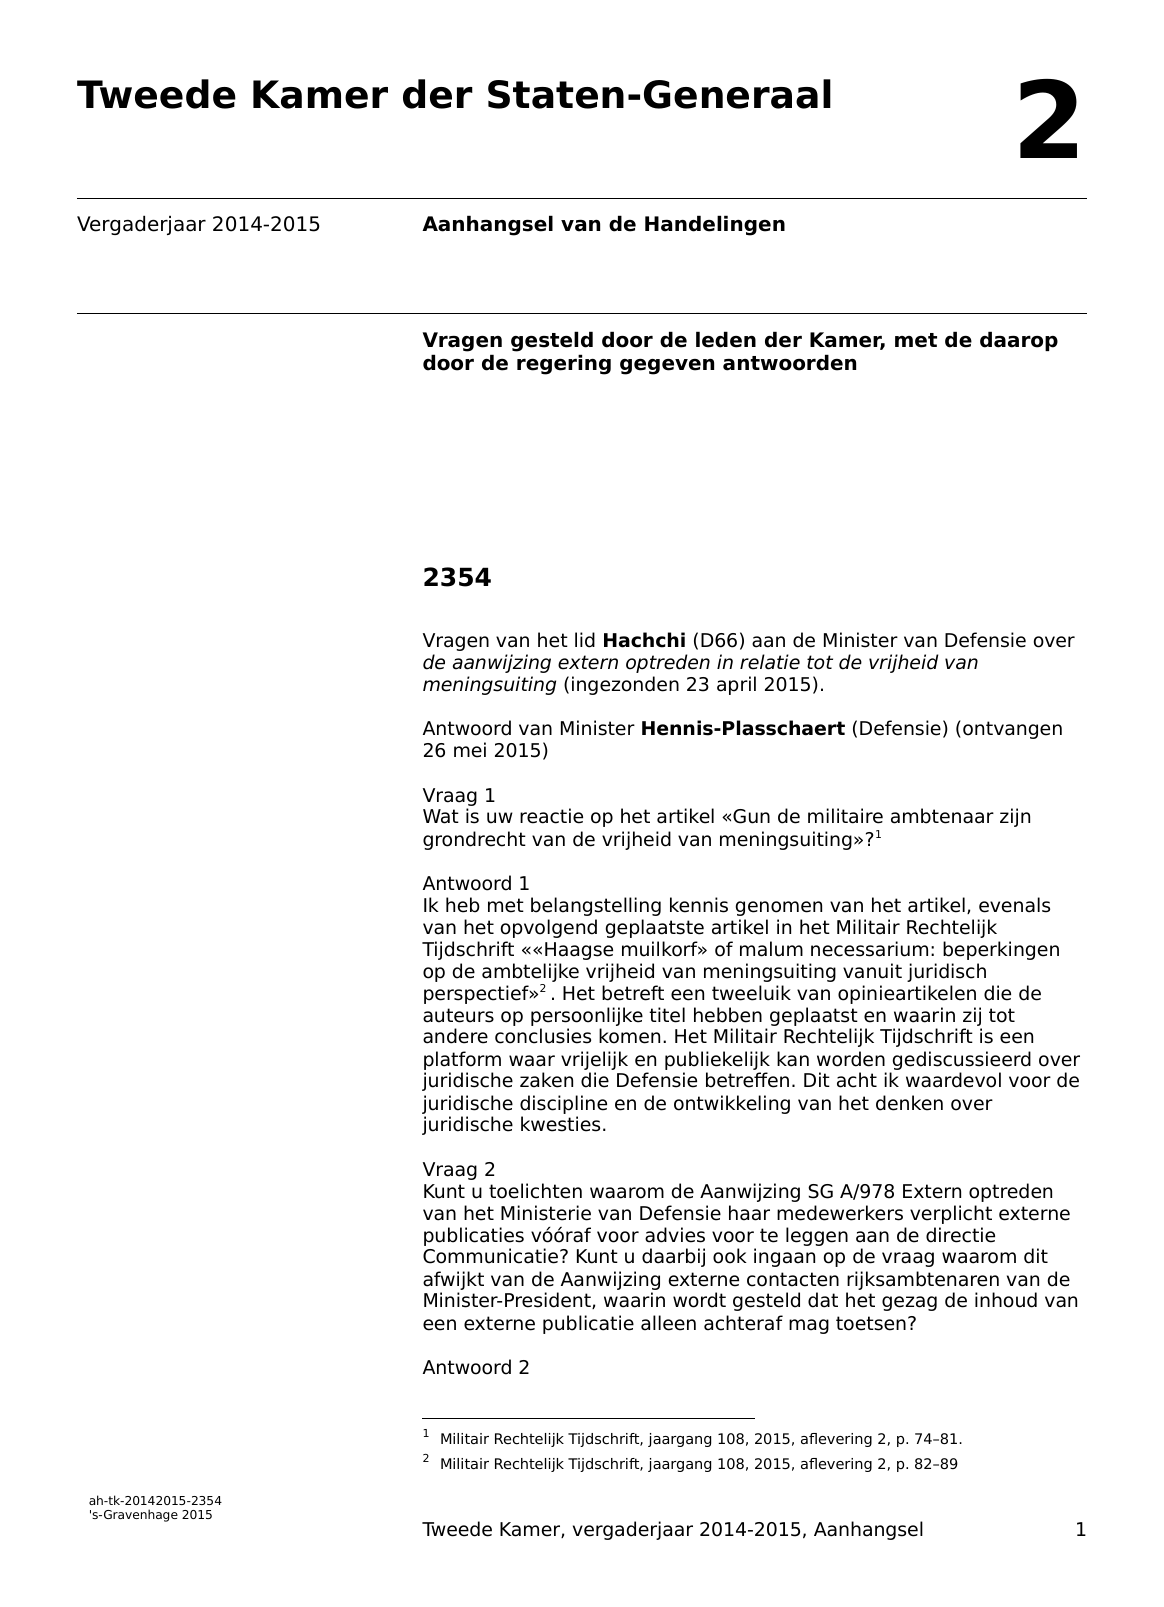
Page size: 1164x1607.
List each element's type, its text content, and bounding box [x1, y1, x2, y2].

text Wat is uw reactie op het artikel «Gun de militaire ambtenaar zijn grondrecht van de vrijheid van meningsuiting»? [422, 806, 1087, 850]
text ah-tk-20142015-2354 [88, 1494, 323, 1508]
text Militair Rechtelijk Tijdschrift, jaargang 108, 2015, aflevering 2, p. 74–81. [422, 1427, 1087, 1449]
table_header 2 [886, 59, 1087, 198]
text 2354 [422, 563, 1087, 592]
text Militair Rechtelijk Tijdschrift, jaargang 108, 2015, aflevering 2, p. 82–89 [422, 1452, 1087, 1474]
table_cell Vergaderjaar 2014-2015 [77, 199, 422, 313]
table_header Tweede Kamer der Staten-Generaal [77, 59, 886, 198]
text Kunt u toelichten waarom de Aanwijzing SG A/978 Extern optreden van het Ministerie van Defensie haar medewerkers verplicht externe publicaties vóóraf voor advies voor te leggen aan de directie Communicatie? Kunt u daarbij ook ingaan op de vraag waarom dit afwijkt van de Aanwijzing externe contacten rijksambtenaren van de Minister-President, waarin wordt gesteld dat het gezag de inhoud van een externe publicatie alleen achteraf mag toetsen? [422, 1181, 1087, 1334]
text Antwoord 2 [422, 1357, 1087, 1378]
text 's-Gravenhage 2015 [88, 1508, 323, 1522]
text Antwoord 1 [422, 873, 1087, 894]
text Vraag 1 [422, 784, 1087, 806]
table_cell Vragen gesteld door de leden der Kamer, met de daarop door de regering gegeven antwoorden [422, 314, 1087, 375]
table_cell [77, 314, 422, 375]
text Antwoord van Minister Hennis-Plasschaert (Defensie) (ontvangen 26 mei 2015) [422, 718, 1087, 762]
text Vraag 2 [422, 1158, 1087, 1181]
table_cell Aanhangsel van de Handelingen [422, 199, 1087, 313]
text Vragen van het lid Hachchi (D66) aan de Minister van Defensie over de aanwijzing extern optreden in relatie tot de vrijheid van meningsuiting (ingezonden 23 april 2015). [422, 630, 1087, 696]
text Ik heb met belangstelling kennis genomen van het artikel, evenals van het opvolgend geplaatste artikel in het Militair Rechtelijk Tijdschrift ««Haagse muilkorf» of malum necessarium: beperkingen op de ambtelijke vrijheid van meningsuiting vanuit juridisch perspectief». Het betreft een tweeluik van opinieartikelen die de auteurs op persoonlijke titel hebben geplaatst en waarin zij tot andere conclusies komen. Het Militair Rechtelijk Tijdschrift is een platform waar vrijelijk en publiekelijk kan worden gediscussieerd over juridische zaken die Defensie betreffen. Dit acht ik waardevol voor de juridische discipline en de ontwikkeling van het denken over juridische kwesties. [422, 894, 1087, 1136]
